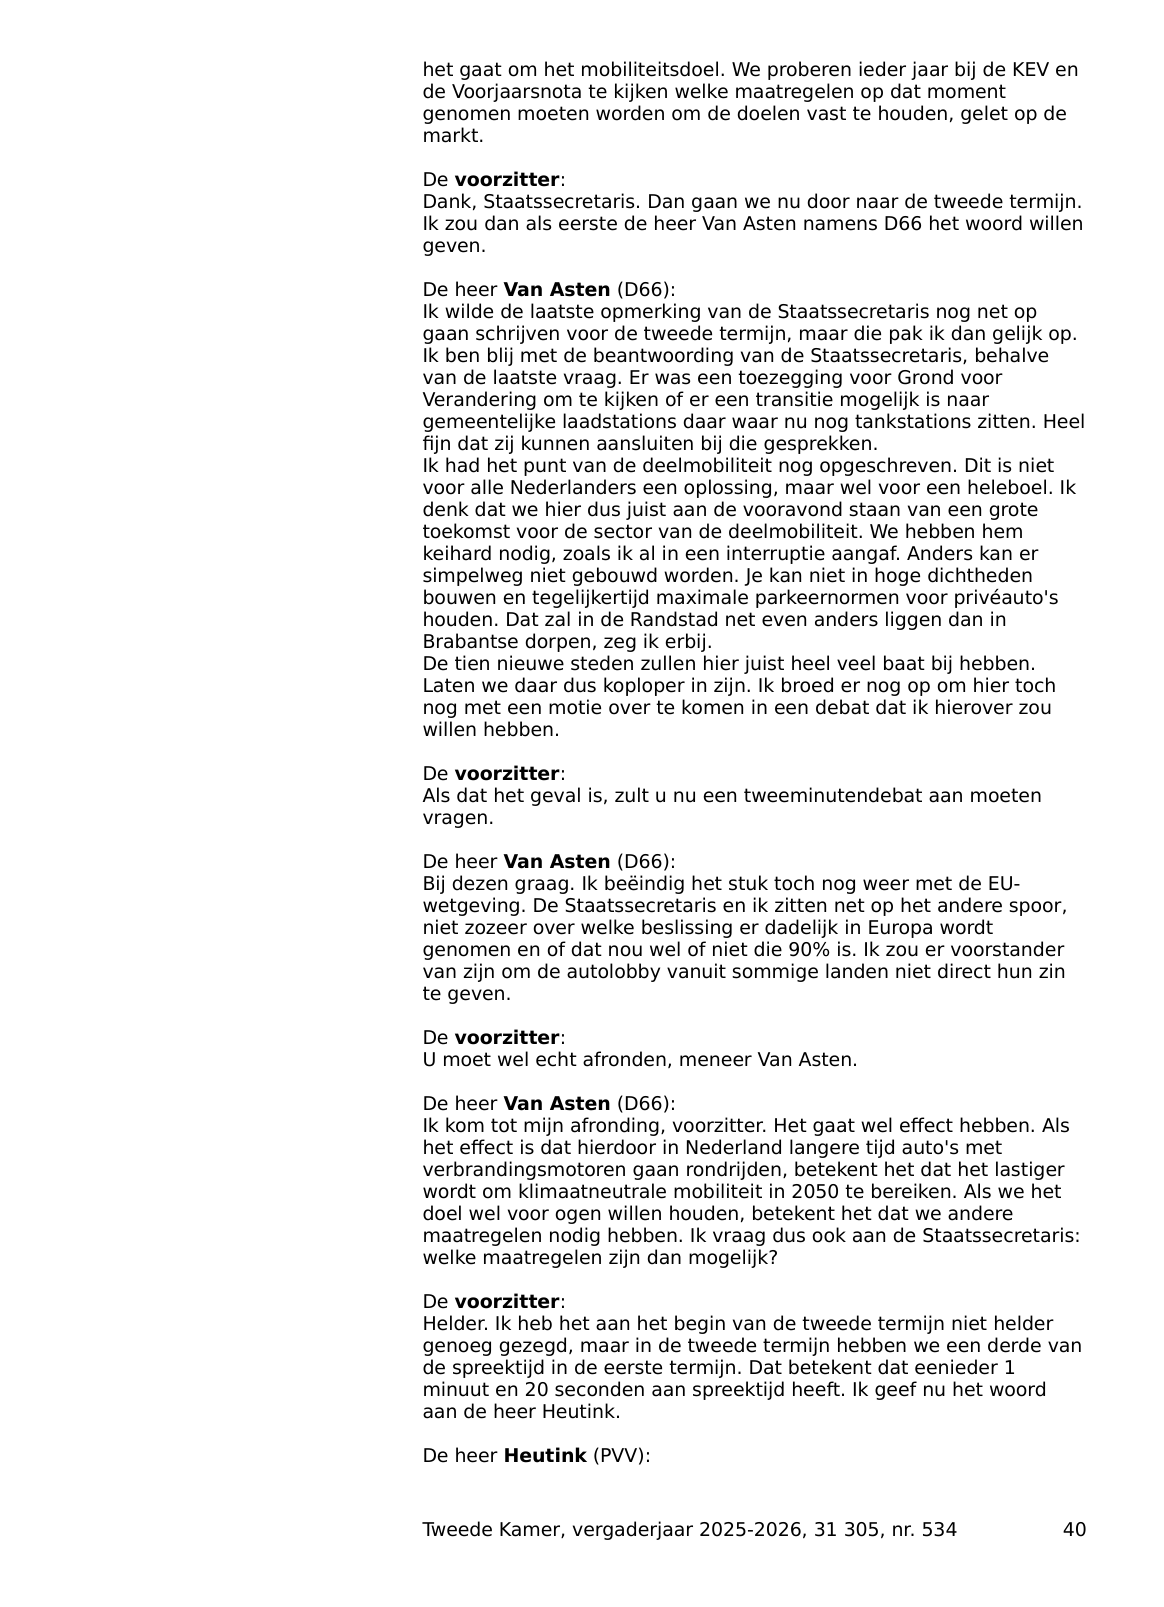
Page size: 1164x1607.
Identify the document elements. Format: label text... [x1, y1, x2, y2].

text Ik wilde de laatste opmerking van de Staatssecretaris nog net op gaan schrijven voor de tweede termijn, maar die pak ik dan gelijk op. [422, 301, 1087, 345]
text De voorzitter: [422, 169, 1087, 191]
text De voorzitter: [422, 1027, 1087, 1049]
text De heer Van Asten (D66): [422, 851, 1087, 873]
text U moet wel echt afronden, meneer Van Asten. [422, 1049, 1087, 1071]
text Ik had het punt van de deelmobiliteit nog opgeschreven. Dit is niet voor alle Nederlanders een oplossing, maar wel voor een heleboel. Ik denk dat we hier dus juist aan de vooravond staan van een grote toekomst voor de sector van de deelmobiliteit. We hebben hem keihard nodig, zoals ik al in een interruptie aangaf. Anders kan er simpelweg niet gebouwd worden. Je kan niet in hoge dichtheden bouwen en tegelijkertijd maximale parkeernormen voor privéauto's houden. Dat zal in de Randstad net even anders liggen dan in Brabantse dorpen, zeg ik erbij. [422, 455, 1087, 653]
text De voorzitter: [422, 763, 1087, 785]
text Helder. Ik heb het aan het begin van de tweede termijn niet helder genoeg gezegd, maar in de tweede termijn hebben we een derde van de spreektijd in de eerste termijn. Dat betekent dat eenieder 1 minuut en 20 seconden aan spreektijd heeft. Ik geef nu het woord aan de heer Heutink. [422, 1313, 1087, 1423]
text Bij dezen graag. Ik beëindig het stuk toch nog weer met de EU-wetgeving. De Staatssecretaris en ik zitten net op het andere spoor, niet zozeer over welke beslissing er dadelijk in Europa wordt genomen en of dat nou wel of niet die 90% is. Ik zou er voorstander van zijn om de autolobby vanuit sommige landen niet direct hun zin te geven. [422, 873, 1087, 1005]
text De tien nieuwe steden zullen hier juist heel veel baat bij hebben. Laten we daar dus koploper in zijn. Ik broed er nog op om hier toch nog met een motie over te komen in een debat dat ik hierover zou willen hebben. [422, 653, 1087, 741]
text De voorzitter: [422, 1291, 1087, 1313]
text De heer Van Asten (D66): [422, 1093, 1087, 1115]
text De heer Heutink (PVV): [422, 1445, 1087, 1467]
text Ik kom tot mijn afronding, voorzitter. Het gaat wel effect hebben. Als het effect is dat hierdoor in Nederland langere tijd auto's met verbrandingsmotoren gaan rondrijden, betekent het dat het lastiger wordt om klimaatneutrale mobiliteit in 2050 te bereiken. Als we het doel wel voor ogen willen houden, betekent het dat we andere maatregelen nodig hebben. Ik vraag dus ook aan de Staatssecretaris: welke maatregelen zijn dan mogelijk? [422, 1115, 1087, 1269]
text Ik ben blij met de beantwoording van de Staatssecretaris, behalve van de laatste vraag. Er was een toezegging voor Grond voor Verandering om te kijken of er een transitie mogelijk is naar gemeentelijke laadstations daar waar nu nog tankstations zitten. Heel fijn dat zij kunnen aansluiten bij die gesprekken. [422, 345, 1087, 455]
text De heer Van Asten (D66): [422, 279, 1087, 301]
text Dank, Staatssecretaris. Dan gaan we nu door naar de tweede termijn. Ik zou dan als eerste de heer Van Asten namens D66 het woord willen geven. [422, 191, 1087, 257]
text Als dat het geval is, zult u nu een tweeminutendebat aan moeten vragen. [422, 785, 1087, 829]
text het gaat om het mobiliteitsdoel. We proberen ieder jaar bij de KEV en de Voorjaarsnota te kijken welke maatregelen op dat moment genomen moeten worden om de doelen vast te houden, gelet op de markt. [422, 59, 1087, 147]
